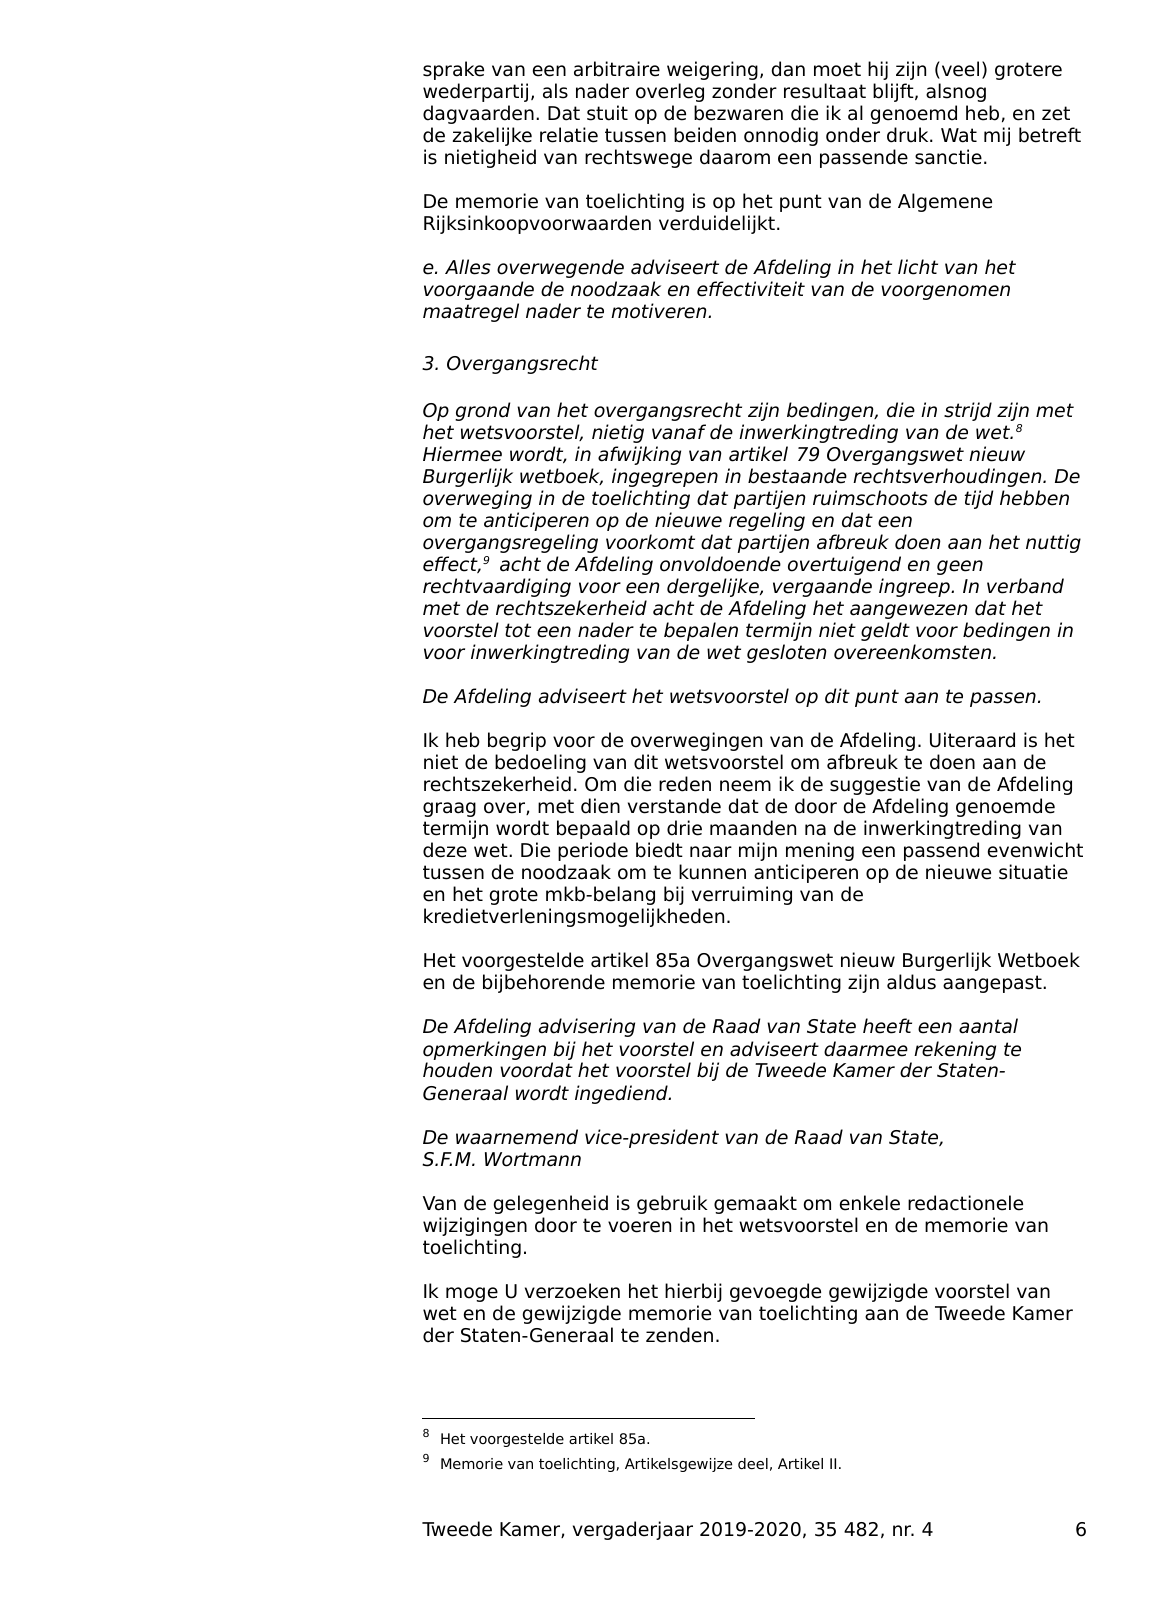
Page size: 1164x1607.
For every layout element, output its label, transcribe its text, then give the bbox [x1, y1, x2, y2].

text Memorie van toelichting, Artikelsgewijze deel, Artikel II. [422, 1452, 1087, 1474]
text Van de gelegenheid is gebruik gemaakt om enkele redactionele wijzigingen door te voeren in het wetsvoorstel en de memorie van toelichting. [422, 1193, 1087, 1259]
text e. Alles overwegende adviseert de Afdeling in het licht van het voorgaande de noodzaak en effectiviteit van de voorgenomen maatregel nader te motiveren. [422, 257, 1087, 323]
text S.F.M. Wortmann [422, 1148, 1087, 1171]
text Ik moge U verzoeken het hierbij gevoegde gewijzigde voorstel van wet en de gewijzigde memorie van toelichting aan de Tweede Kamer der Staten-Generaal te zenden. [422, 1281, 1087, 1347]
subtitle 3. Overgangsrecht [422, 353, 1087, 375]
text Op grond van het overgangsrecht zijn bedingen, die in strijd zijn met het wetsvoorstel, nietig vanaf de inwerkingtreding van de wet. Hiermee wordt, in afwijking van artikel 79 Overgangswet nieuw Burgerlijk wetboek, ingegrepen in bestaande rechtsverhoudingen. De overweging in de toelichting dat partijen ruimschoots de tijd hebben om te anticiperen op de nieuwe regeling en dat een overgangsregeling voorkomt dat partijen afbreuk doen aan het nuttig effect, acht de Afdeling onvoldoende overtuigend en geen rechtvaardiging voor een dergelijke, vergaande ingreep. In verband met de rechtszekerheid acht de Afdeling het aangewezen dat het voorstel tot een nader te bepalen termijn niet geldt voor bedingen in voor inwerkingtreding van de wet gesloten overeenkomsten. [422, 400, 1087, 664]
text De Afdeling adviseert het wetsvoorstel op dit punt aan te passen. [422, 686, 1087, 708]
text Het voorgestelde artikel 85a. [422, 1427, 1087, 1449]
text De Afdeling advisering van de Raad van State heeft een aantal opmerkingen bij het voorstel en adviseert daarmee rekening te houden voordat het voorstel bij de Tweede Kamer der Staten-Generaal wordt ingediend. [422, 1016, 1087, 1104]
text De memorie van toelichting is op het punt van de Algemene Rijksinkoopvoorwaarden verduidelijkt. [422, 191, 1087, 235]
text sprake van een arbitraire weigering, dan moet hij zijn (veel) grotere wederpartij, als nader overleg zonder resultaat blijft, alsnog dagvaarden. Dat stuit op de bezwaren die ik al genoemd heb, en zet de zakelijke relatie tussen beiden onnodig onder druk. Wat mij betreft is nietigheid van rechtswege daarom een passende sanctie. [422, 59, 1087, 169]
text Ik heb begrip voor de overwegingen van de Afdeling. Uiteraard is het niet de bedoeling van dit wetsvoorstel om afbreuk te doen aan de rechtszekerheid. Om die reden neem ik de suggestie van de Afdeling graag over, met dien verstande dat de door de Afdeling genoemde termijn wordt bepaald op drie maanden na de inwerkingtreding van deze wet. Die periode biedt naar mijn mening een passend evenwicht tussen de noodzaak om te kunnen anticiperen op de nieuwe situatie en het grote mkb-belang bij verruiming van de kredietverleningsmogelijkheden. [422, 730, 1087, 928]
text De waarnemend vice-president van de Raad van State, [422, 1127, 1087, 1148]
text Het voorgestelde artikel 85a Overgangswet nieuw Burgerlijk Wetboek en de bijbehorende memorie van toelichting zijn aldus aangepast. [422, 950, 1087, 994]
